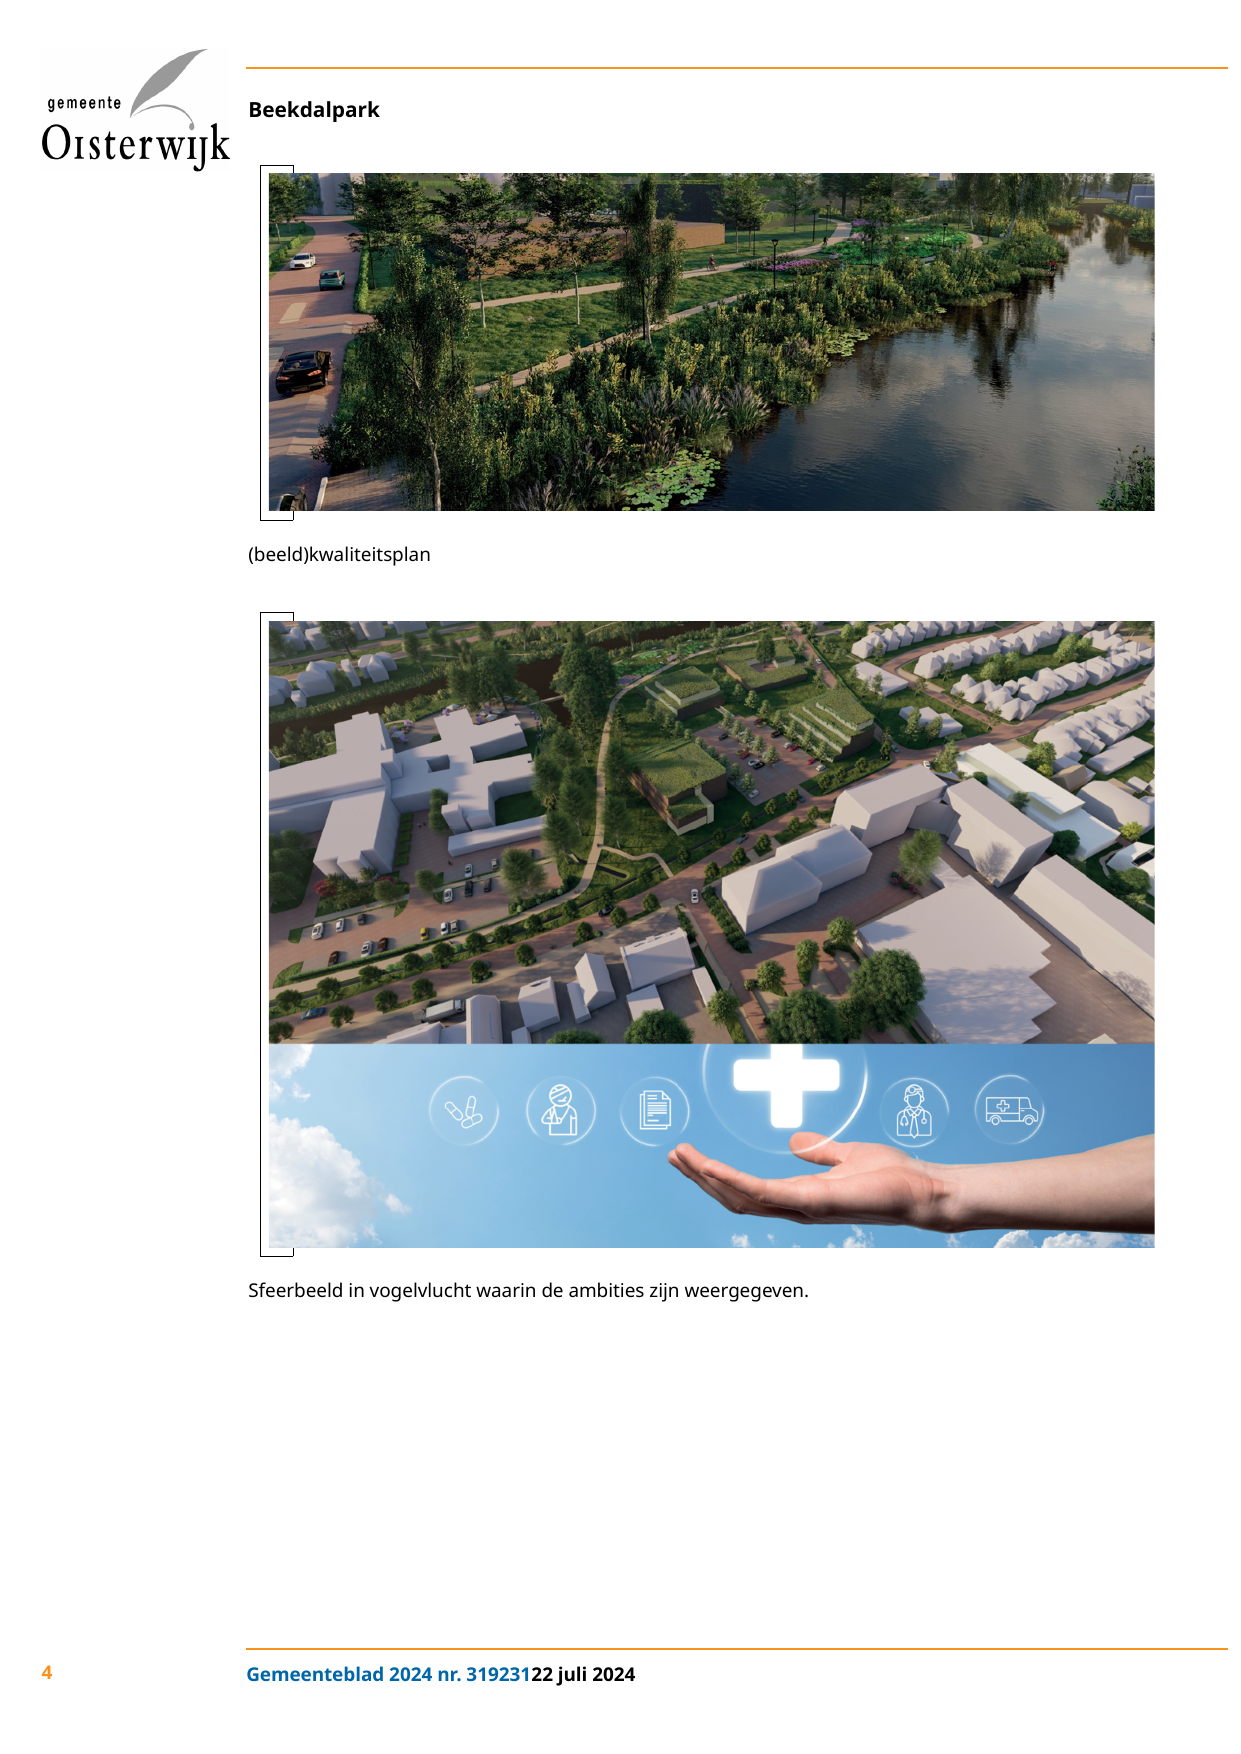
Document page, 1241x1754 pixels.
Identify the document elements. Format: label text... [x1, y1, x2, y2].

picture [41, 47, 231, 172]
picture [268, 173, 1155, 511]
text (beeld)kwaliteitsplan [248, 541, 1152, 567]
text Sfeerbeeld in vogelvlucht waarin de ambities zijn weergegeven. [248, 1277, 1152, 1303]
text Beekdalpark [248, 95, 1152, 123]
picture [268, 621, 1155, 1248]
